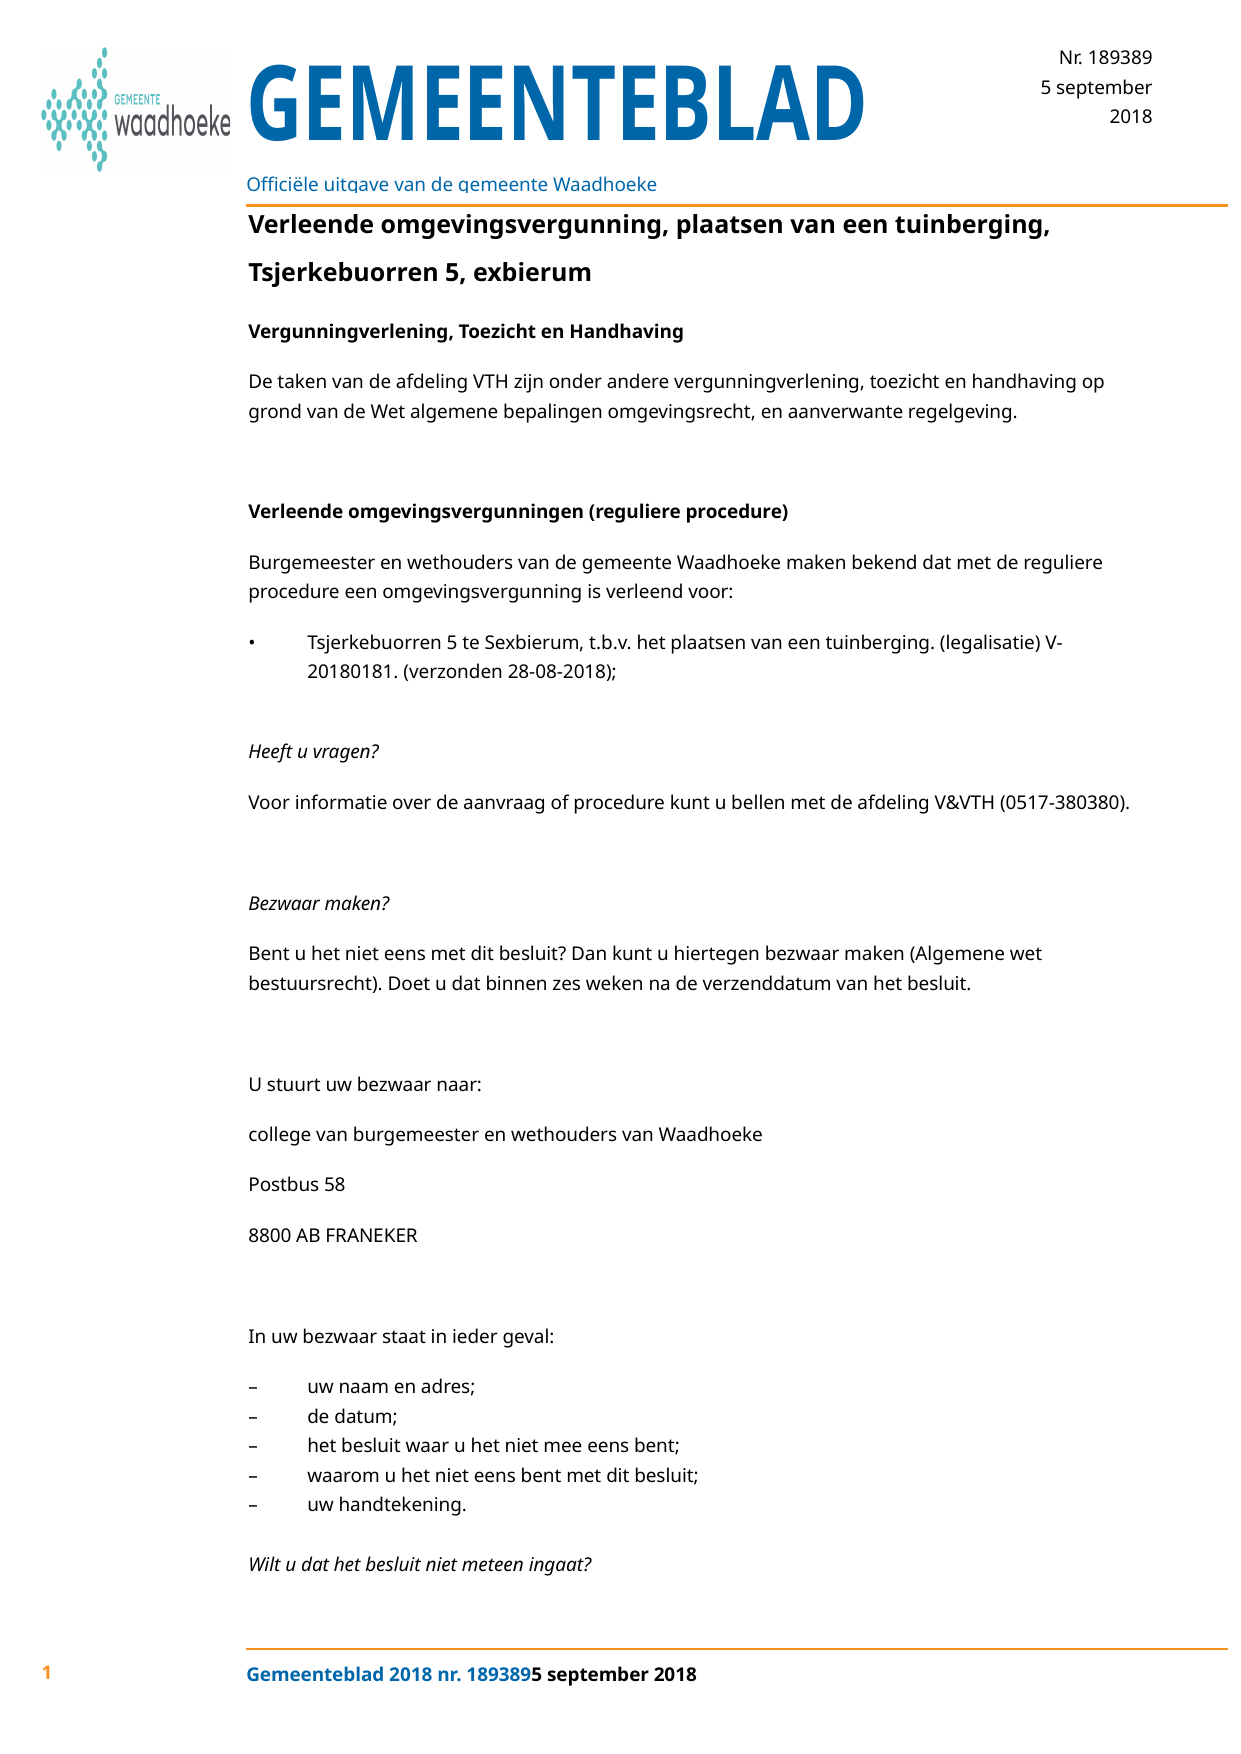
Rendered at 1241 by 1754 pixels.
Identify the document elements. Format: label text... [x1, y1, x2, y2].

picture [41, 47, 231, 172]
list de datum; [248, 1403, 1152, 1429]
text Burgemeester en wethouders van de gemeente Waadhoeke maken bekend dat met de reguliere procedure een omgevingsvergunning is verleend voor: [248, 549, 1152, 604]
text 8800 AB FRANEKER [248, 1222, 1152, 1248]
text college van burgemeester en wethouders van Waadhoeke [248, 1121, 1152, 1147]
text Wilt u dat het besluit niet meteen ingaat? [248, 1551, 1152, 1577]
list uw handtekening. [248, 1492, 1152, 1517]
text Postbus 58 [248, 1172, 1152, 1197]
list Tsjerkebuorren 5 te Sexbierum, t.b.v. het plaatsen van een tuinberging. (legalisatie) V-20180181. (verzonden 28-08-2018); [248, 629, 1152, 684]
list uw naam en adres; [248, 1373, 1152, 1399]
text De taken van de afdeling VTH zijn onder andere vergunningverlening, toezicht en handhaving op grond van de Wet algemene bepalingen omgevingsrecht, en aanverwante regelgeving. [248, 368, 1152, 424]
text In uw bezwaar staat in ieder geval: [248, 1323, 1152, 1349]
text Verleende omgevingsvergunning, plaatsen van een tuinberging, Tsjerkebuorren 5, exbierum [248, 207, 1152, 288]
text U stuurt uw bezwaar naar: [248, 1071, 1152, 1097]
text Verleende omgevingsvergunningen (reguliere procedure) [248, 499, 1152, 524]
text Heeft u vragen? [248, 739, 1152, 764]
list het besluit waar u het niet mee eens bent; [248, 1432, 1152, 1458]
text Voor informatie over de aanvraag of procedure kunt u bellen met de afdeling V&VTH (0517-380380). [248, 789, 1152, 815]
text Vergunningverlening, Toezicht en Handhaving [248, 318, 1152, 344]
text Bezwaar maken? [248, 890, 1152, 916]
text Bent u het niet eens met dit besluit? Dan kunt u hiertegen bezwaar maken (Algemene wet bestuursrecht). Doet u dat binnen zes weken na de verzenddatum van het besluit. [248, 940, 1152, 996]
list waarom u het niet eens bent met dit besluit; [248, 1462, 1152, 1488]
